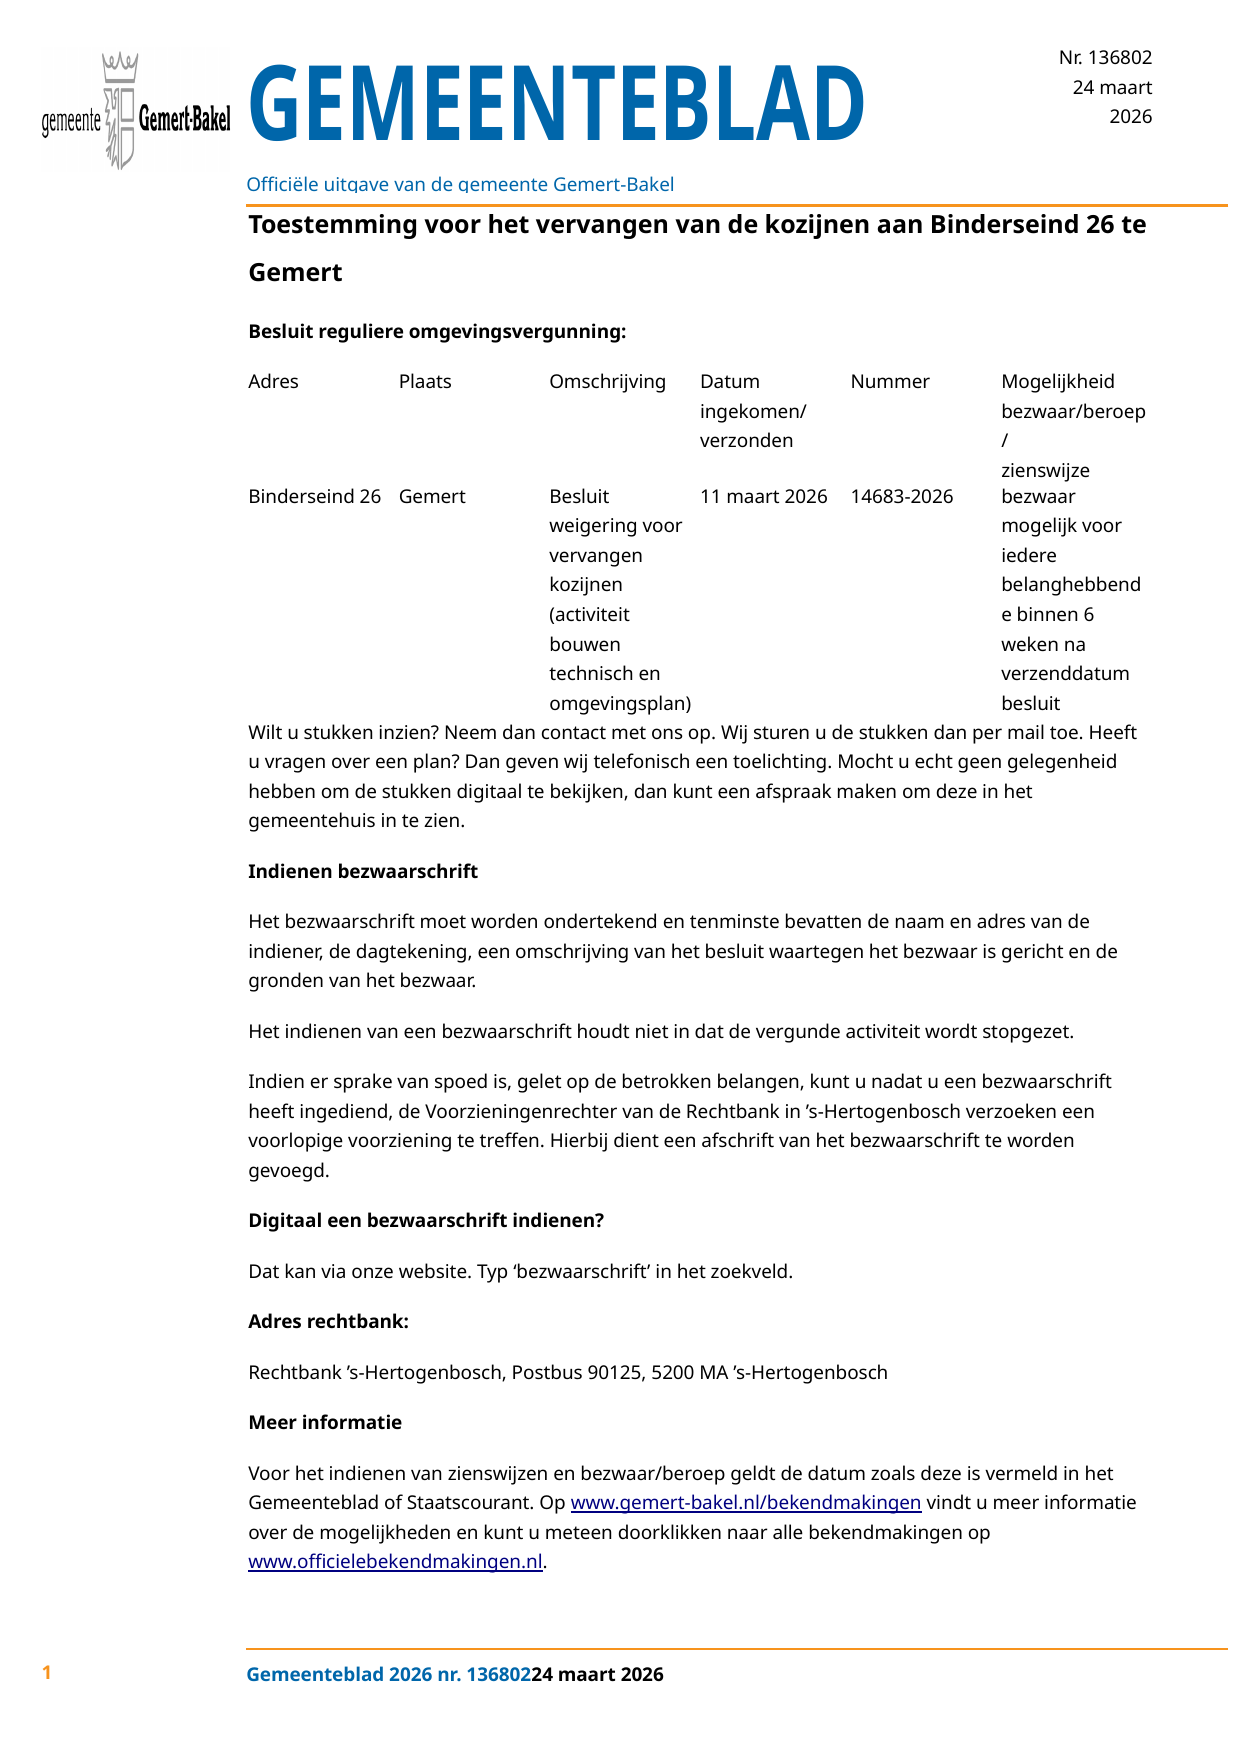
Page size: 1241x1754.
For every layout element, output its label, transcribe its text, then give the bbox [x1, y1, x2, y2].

table_cell 14683-2026 [850, 483, 1001, 716]
text Toestemming voor het vervangen van de kozijnen aan Binderseind 26 te Gemert [248, 207, 1152, 288]
table_cell 11 maart 2026 [700, 483, 850, 716]
table_header Omschrijving [549, 369, 700, 483]
picture [41, 47, 231, 172]
text Dat kan via onze website. Typ ‘bezwaarschrift’ in het zoekveld. [248, 1258, 1152, 1284]
text Meer informatie [248, 1409, 1152, 1435]
table_header Datum ingekomen/ verzonden [700, 369, 850, 483]
text Besluit reguliere omgevingsvergunning: [248, 318, 1152, 344]
table_cell Besluit weigering voor vervangen kozijnen (activiteit bouwen technisch en omgevingsplan) [549, 483, 700, 716]
text Het bezwaarschrift moet worden ondertekend en tenminste bevatten de naam en adres van de indiener, de dagtekening, een omschrijving van het besluit waartegen het bezwaar is gericht en de gronden van het bezwaar. [248, 908, 1152, 993]
text Wilt u stukken inzien? Neem dan contact met ons op. Wij sturen u de stukken dan per mail toe. Heeft u vragen over een plan? Dan geven wij telefonisch een toelichting. Mocht u echt geen gelegenheid hebben om de stukken digitaal te bekijken, dan kunt een afspraak maken om deze in het gemeentehuis in te zien. [248, 719, 1152, 833]
table_header Adres [248, 369, 398, 483]
text Rechtbank ’s-Hertogenbosch, Postbus 90125, 5200 MA ’s-Hertogenbosch [248, 1359, 1152, 1385]
table_header Nummer [850, 369, 1001, 483]
table_cell Binderseind 26 [248, 483, 398, 716]
table_cell Gemert [399, 483, 549, 716]
text Het indienen van een bezwaarschrift houdt niet in dat de vergunde activiteit wordt stopgezet. [248, 1018, 1152, 1044]
text Indienen bezwaarschrift [248, 858, 1152, 884]
table_header Plaats [399, 369, 549, 483]
table_cell bezwaar mogelijk voor iedere belanghebbende binnen 6 weken na verzenddatum besluit [1001, 483, 1152, 716]
text Adres rechtbank: [248, 1308, 1152, 1334]
text Voor het indienen van zienswijzen en bezwaar/beroep geldt de datum zoals deze is vermeld in het Gemeenteblad of Staatscourant. Op www.gemert-bakel.nl/bekendmakingen vindt u meer informatie over de mogelijkheden en kunt u meteen doorklikken naar alle bekendmakingen op www.officielebekendmakingen.nl. [248, 1460, 1152, 1574]
table_header Mogelijkheid bezwaar/beroep/ zienswijze [1001, 369, 1152, 483]
text Digitaal een bezwaarschrift indienen? [248, 1208, 1152, 1233]
text Indien er sprake van spoed is, gelet op de betrokken belangen, kunt u nadat u een bezwaarschrift heeft ingediend, de Voorzieningenrechter van de Rechtbank in ’s-Hertogenbosch verzoeken een voorlopige voorziening te treffen. Hierbij dient een afschrift van het bezwaarschrift te worden gevoegd. [248, 1068, 1152, 1183]
